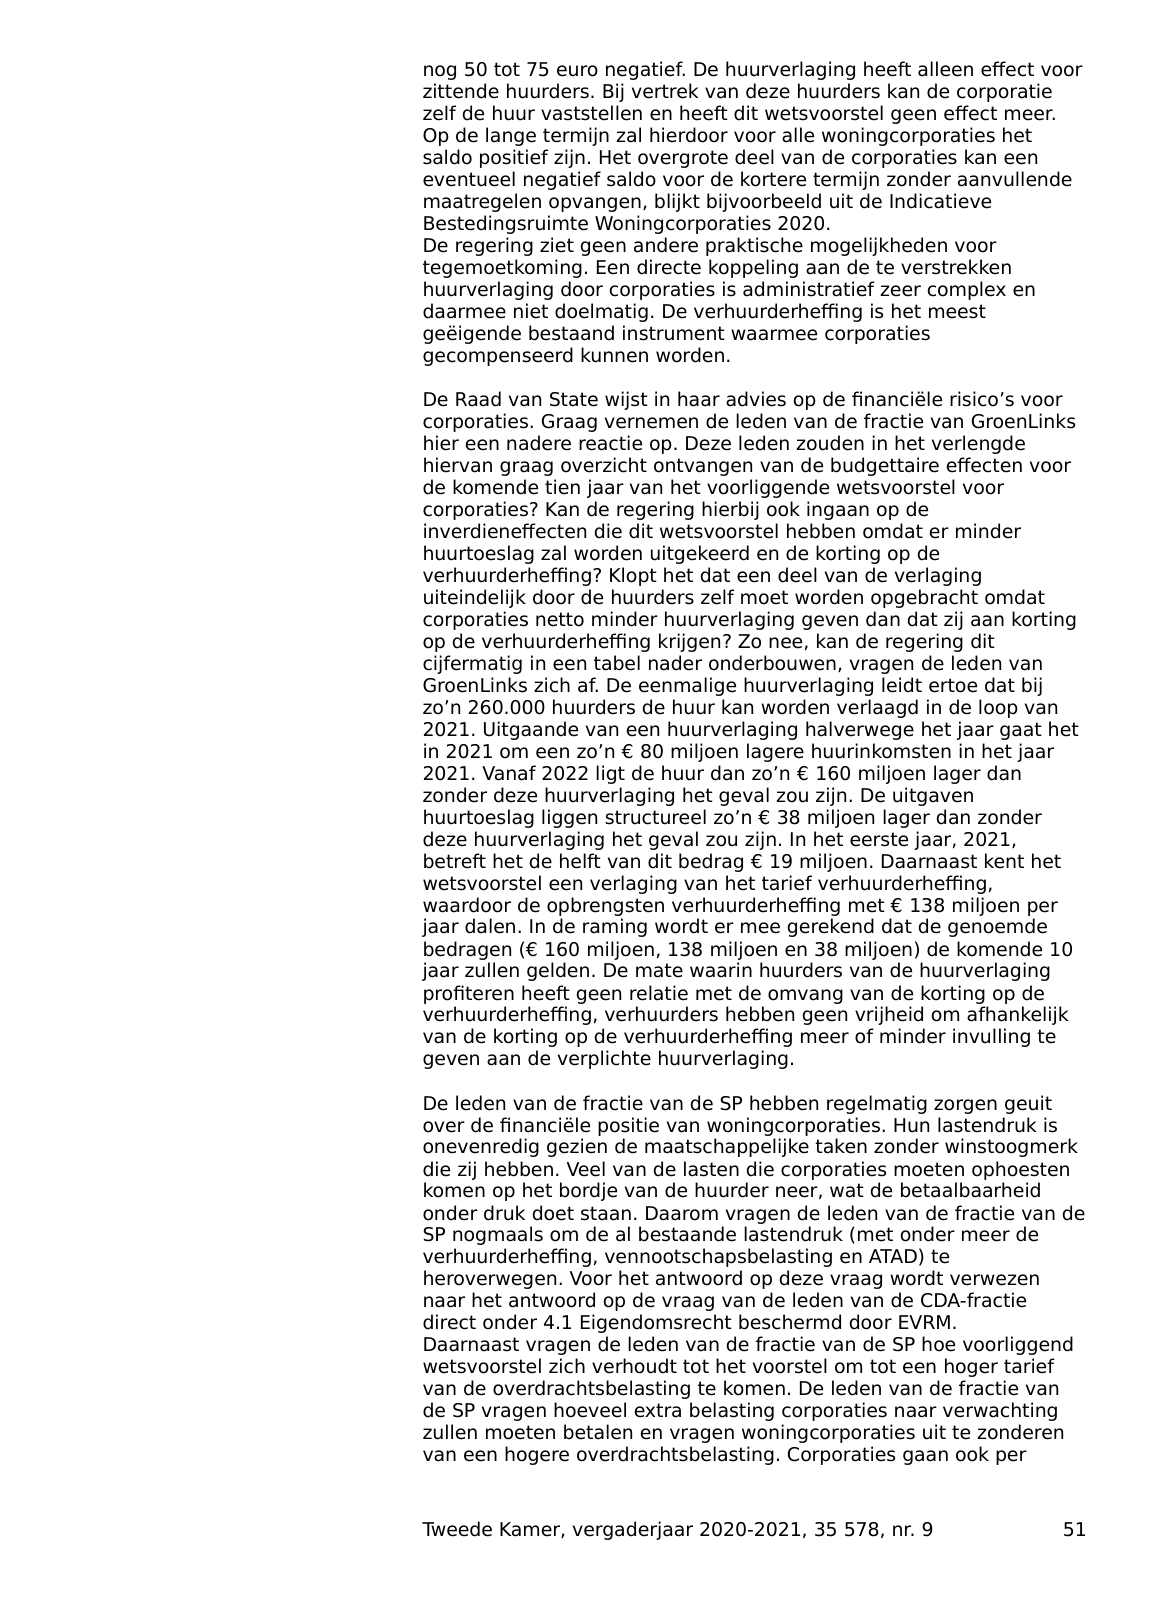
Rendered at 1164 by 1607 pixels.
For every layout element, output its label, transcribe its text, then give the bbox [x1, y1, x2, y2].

text Daarnaast vragen de leden van de fractie van de SP hoe voorliggend wetsvoorstel zich verhoudt tot het voorstel om tot een hoger tarief van de overdrachtsbelasting te komen. De leden van de fractie van de SP vragen hoeveel extra belasting corporaties naar verwachting zullen moeten betalen en vragen woningcorporaties uit te zonderen van een hogere overdrachtsbelasting. Corporaties gaan ook per [422, 1334, 1087, 1466]
text nog 50 tot 75 euro negatief. De huurverlaging heeft alleen effect voor zittende huurders. Bij vertrek van deze huurders kan de corporatie zelf de huur vaststellen en heeft dit wetsvoorstel geen effect meer. Op de lange termijn zal hierdoor voor alle woningcorporaties het saldo positief zijn. Het overgrote deel van de corporaties kan een eventueel negatief saldo voor de kortere termijn zonder aanvullende maatregelen opvangen, blijkt bijvoorbeeld uit de Indicatieve Bestedingsruimte Woningcorporaties 2020. [422, 59, 1087, 235]
text De leden van de fractie van de SP hebben regelmatig zorgen geuit over de financiële positie van woningcorporaties. Hun lastendruk is onevenredig gezien de maatschappelijke taken zonder winstoogmerk die zij hebben. Veel van de lasten die corporaties moeten ophoesten komen op het bordje van de huurder neer, wat de betaalbaarheid onder druk doet staan. Daarom vragen de leden van de fractie van de SP nogmaals om de al bestaande lastendruk (met onder meer de verhuurderheffing, vennootschapsbelasting en ATAD) te heroverwegen. Voor het antwoord op deze vraag wordt verwezen naar het antwoord op de vraag van de leden van de CDA-fractie direct onder 4.1 Eigendomsrecht beschermd door EVRM. [422, 1092, 1087, 1334]
text De regering ziet geen andere praktische mogelijkheden voor tegemoetkoming. Een directe koppeling aan de te verstrekken huurverlaging door corporaties is administratief zeer complex en daarmee niet doelmatig. De verhuurderheffing is het meest geëigende bestaand instrument waarmee corporaties gecompenseerd kunnen worden. [422, 235, 1087, 367]
text De Raad van State wijst in haar advies op de financiële risico’s voor corporaties. Graag vernemen de leden van de fractie van GroenLinks hier een nadere reactie op. Deze leden zouden in het verlengde hiervan graag overzicht ontvangen van de budgettaire effecten voor de komende tien jaar van het voorliggende wetsvoorstel voor corporaties? Kan de regering hierbij ook ingaan op de inverdieneffecten die dit wetsvoorstel hebben omdat er minder huurtoeslag zal worden uitgekeerd en de korting op de verhuurderheffing? Klopt het dat een deel van de verlaging uiteindelijk door de huurders zelf moet worden opgebracht omdat corporaties netto minder huurverlaging geven dan dat zij aan korting op de verhuurderheffing krijgen? Zo nee, kan de regering dit cijfermatig in een tabel nader onderbouwen, vragen de leden van GroenLinks zich af. De eenmalige huurverlaging leidt ertoe dat bij zo’n 260.000 huurders de huur kan worden verlaagd in de loop van 2021. Uitgaande van een huurverlaging halverwege het jaar gaat het in 2021 om een zo’n € 80 miljoen lagere huurinkomsten in het jaar 2021. Vanaf 2022 ligt de huur dan zo’n € 160 miljoen lager dan zonder deze huurverlaging het geval zou zijn. De uitgaven huurtoeslag liggen structureel zo’n € 38 miljoen lager dan zonder deze huurverlaging het geval zou zijn. In het eerste jaar, 2021, betreft het de helft van dit bedrag € 19 miljoen. Daarnaast kent het wetsvoorstel een verlaging van het tarief verhuurderheffing, waardoor de opbrengsten verhuurderheffing met € 138 miljoen per jaar dalen. In de raming wordt er mee gerekend dat de genoemde bedragen (€ 160 miljoen, 138 miljoen en 38 miljoen) de komende 10 jaar zullen gelden. De mate waarin huurders van de huurverlaging profiteren heeft geen relatie met de omvang van de korting op de verhuurderheffing, verhuurders hebben geen vrijheid om afhankelijk van de korting op de verhuurderheffing meer of minder invulling te geven aan de verplichte huurverlaging. [422, 389, 1087, 1070]
